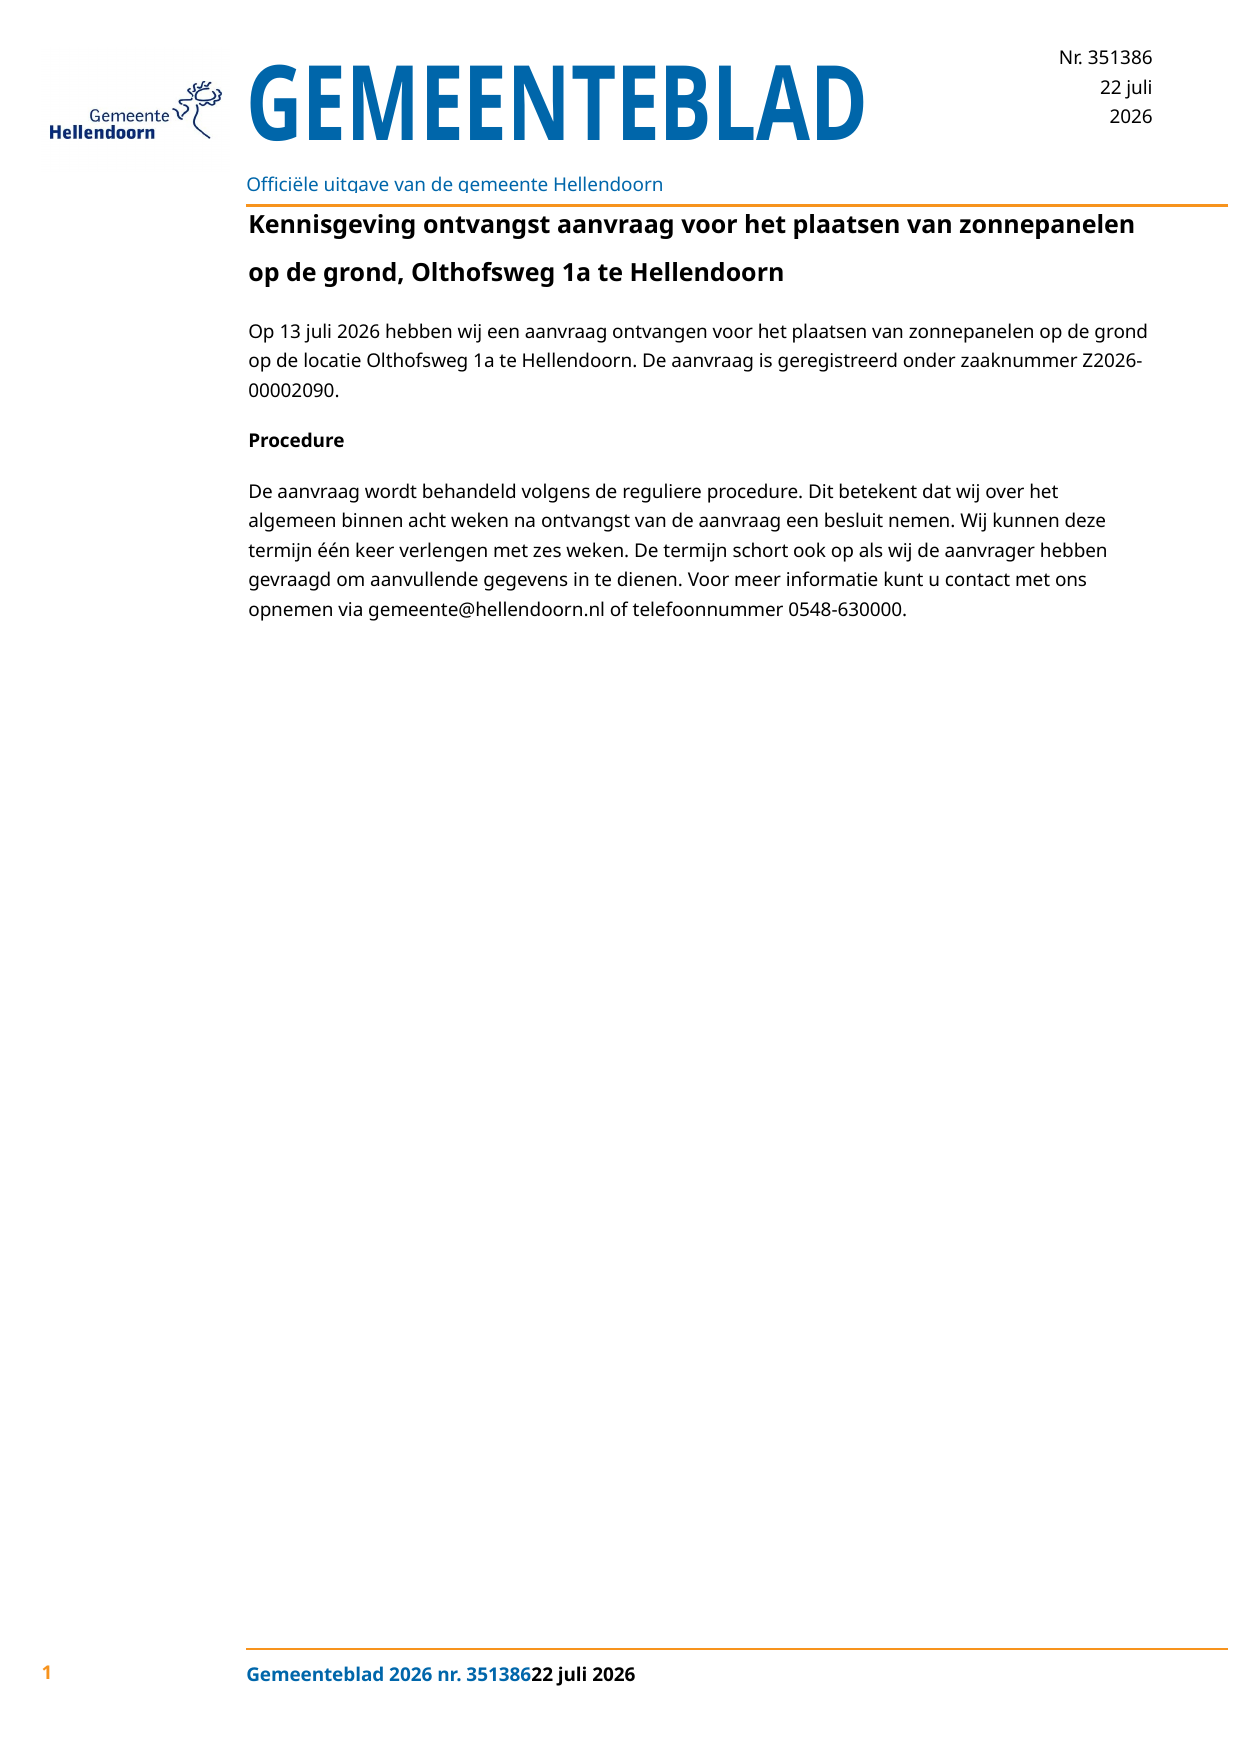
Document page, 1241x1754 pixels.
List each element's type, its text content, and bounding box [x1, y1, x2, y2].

text De aanvraag wordt behandeld volgens de reguliere procedure. Dit betekent dat wij over het algemeen binnen acht weken na ontvangst van de aanvraag een besluit nemen. Wij kunnen deze termijn één keer verlengen met zes weken. De termijn schort ook op als wij de aanvrager hebben gevraagd om aanvullende gegevens in te dienen. Voor meer informatie kunt u contact met ons opnemen via gemeente@hellendoorn.nl of telefoonnummer 0548-630000. [248, 478, 1152, 622]
text Op 13 juli 2026 hebben wij een aanvraag ontvangen voor het plaatsen van zonnepanelen op de grond op de locatie Olthofsweg 1a te Hellendoorn. De aanvraag is geregistreerd onder zaaknummer Z2026-00002090. [248, 318, 1152, 403]
picture [41, 47, 231, 172]
text Procedure [248, 427, 1152, 453]
text Kennisgeving ontvangst aanvraag voor het plaatsen van zonnepanelen op de grond, Olthofsweg 1a te Hellendoorn [248, 207, 1152, 288]
